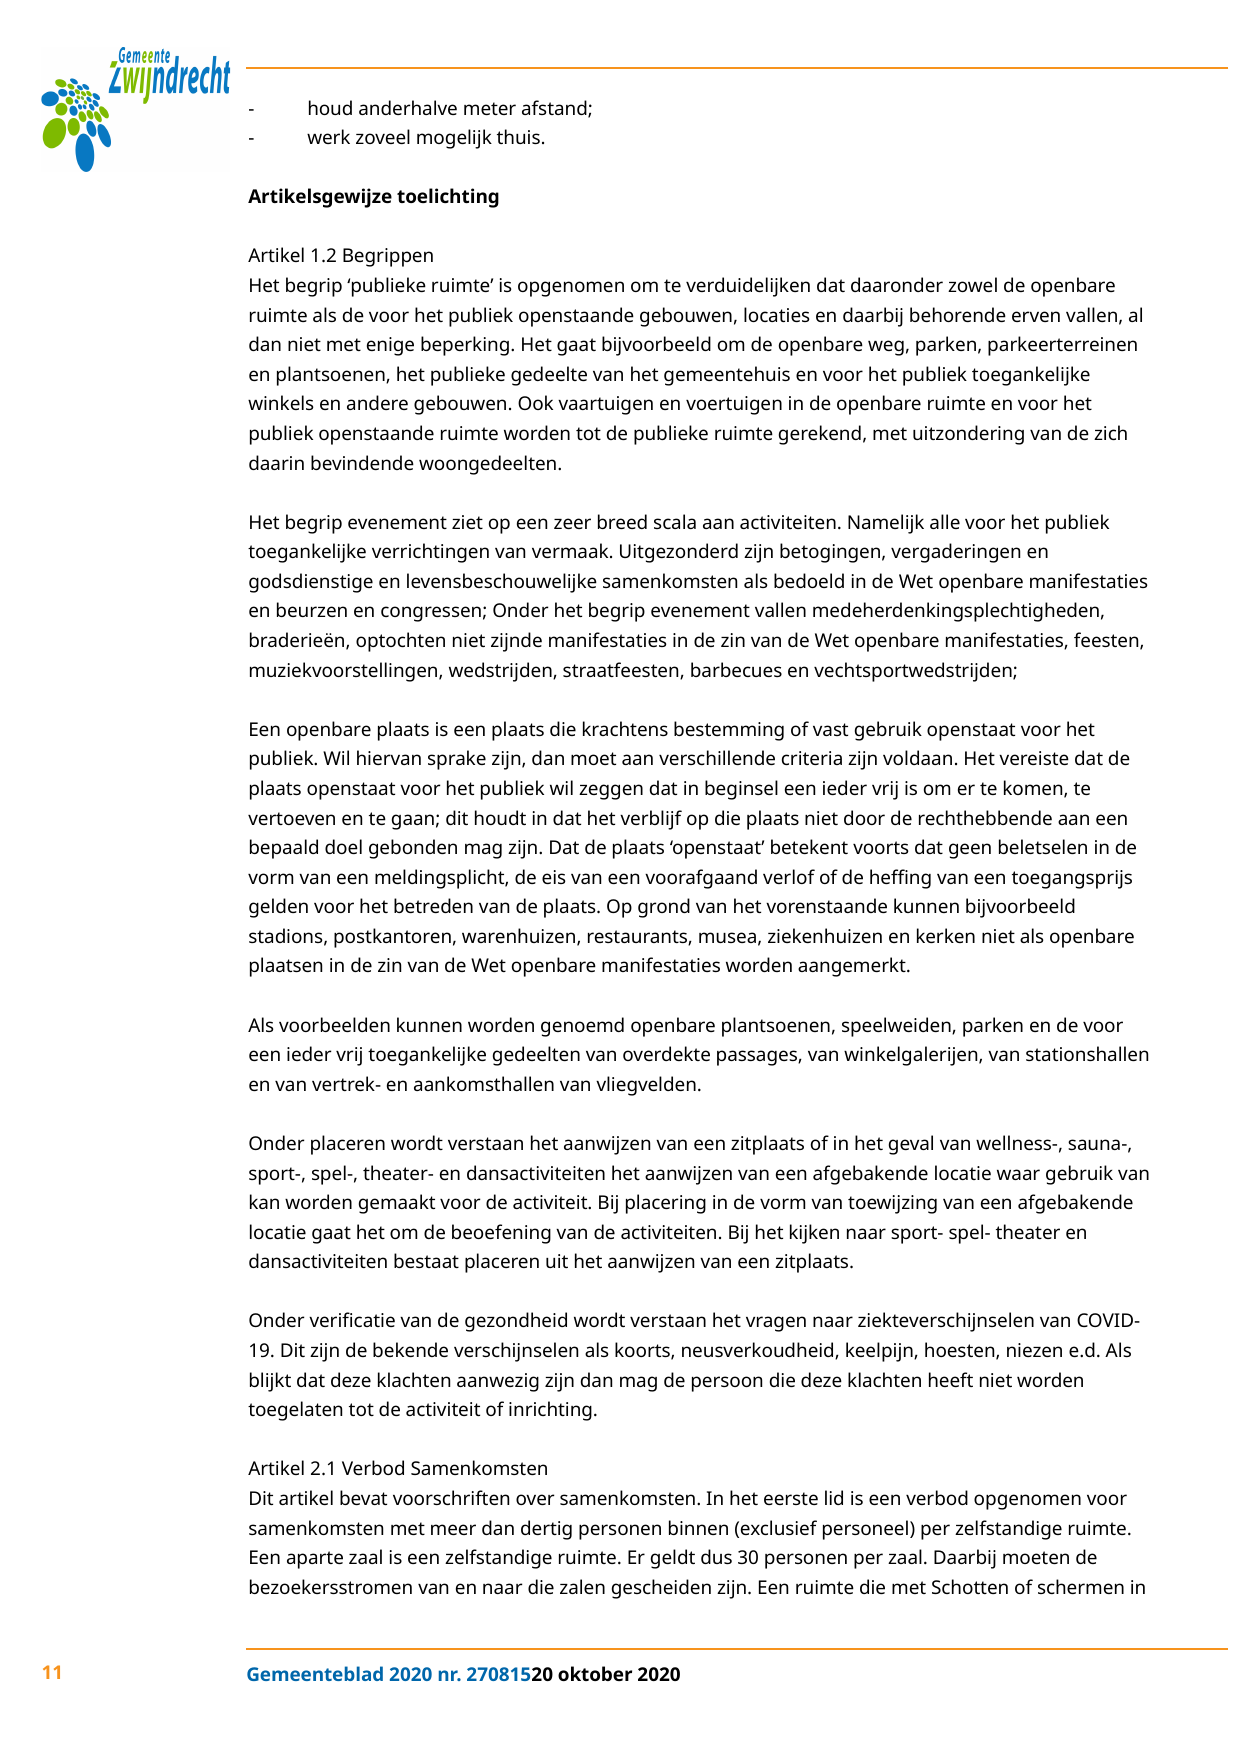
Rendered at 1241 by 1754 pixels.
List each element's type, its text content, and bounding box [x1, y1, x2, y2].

picture [41, 47, 231, 172]
text Een openbare plaats is een plaats die krachtens bestemming of vast gebruik openstaat voor het publiek. Wil hiervan sprake zijn, dan moet aan verschillende criteria zijn voldaan. Het vereiste dat de plaats openstaat voor het publiek wil zeggen dat in beginsel een ieder vrij is om er te komen, te vertoeven en te gaan; dit houdt in dat het verblijf op die plaats niet door de rechthebbende aan een bepaald doel gebonden mag zijn. Dat de plaats ‘openstaat’ betekent voorts dat geen beletselen in de vorm van een meldingsplicht, de eis van een voorafgaand verlof of de heffing van een toegangsprijs gelden voor het betreden van de plaats. Op grond van het vorenstaande kunnen bijvoorbeeld stadions, postkantoren, warenhuizen, restaurants, musea, ziekenhuizen en kerken niet als openbare plaatsen in de zin van de Wet openbare manifestaties worden aangemerkt. [248, 716, 1152, 978]
text Dit artikel bevat voorschriften over samenkomsten. In het eerste lid is een verbod opgenomen voor samenkomsten met meer dan dertig personen binnen (exclusief personeel) per zelfstandige ruimte. Een aparte zaal is een zelfstandige ruimte. Er geldt dus 30 personen per zaal. Daarbij moeten de bezoekersstromen van en naar die zalen gescheiden zijn. Een ruimte die met Schotten of schermen in [248, 1485, 1152, 1600]
text Artikel 1.2 Begrippen [248, 243, 1152, 268]
text Artikelsgewijze toelichting [248, 183, 1152, 209]
text Als voorbeelden kunnen worden genoemd openbare plantsoenen, speelweiden, parken en de voor een ieder vrij toegankelijke gedeelten van overdekte passages, van winkelgalerijen, van stationshallen en van vertrek- en aankomsthallen van vliegvelden. [248, 1012, 1152, 1097]
text Het begrip evenement ziet op een zeer breed scala aan activiteiten. Namelijk alle voor het publiek toegankelijke verrichtingen van vermaak. Uitgezonderd zijn betogingen, vergaderingen en godsdienstige en levensbeschouwelijke samenkomsten als bedoeld in de Wet openbare manifestaties en beurzen en congressen; Onder het begrip evenement vallen medeherdenkingsplechtigheden, braderieën, optochten niet zijnde manifestaties in de zin van de Wet openbare manifestaties, feesten, muziekvoorstellingen, wedstrijden, straatfeesten, barbecues en vechtsportwedstrijden; [248, 509, 1152, 683]
text Het begrip ‘publieke ruimte’ is opgenomen om te verduidelijken dat daaronder zowel de openbare ruimte als de voor het publiek openstaande gebouwen, locaties en daarbij behorende erven vallen, al dan niet met enige beperking. Het gaat bijvoorbeeld om de openbare weg, parken, parkeerterreinen en plantsoenen, het publieke gedeelte van het gemeentehuis en voor het publiek toegankelijke winkels en andere gebouwen. Ook vaartuigen en voertuigen in de openbare ruimte en voor het publiek openstaande ruimte worden tot de publieke ruimte gerekend, met uitzondering van de zich daarin bevindende woongedeelten. [248, 272, 1152, 476]
list werk zoveel mogelijk thuis. [248, 124, 1152, 150]
text Artikel 2.1 Verbod Samenkomsten [248, 1456, 1152, 1481]
text Onder placeren wordt verstaan het aanwijzen van een zitplaats of in het geval van wellness-, sauna-, sport-, spel-, theater- en dansactiviteiten het aanwijzen van een afgebakende locatie waar gebruik van kan worden gemaakt voor de activiteit. Bij placering in de vorm van toewijzing van een afgebakende locatie gaat het om de beoefening van de activiteiten. Bij het kijken naar sport- spel- theater en dansactiviteiten bestaat placeren uit het aanwijzen van een zitplaats. [248, 1130, 1152, 1274]
text Onder verificatie van de gezondheid wordt verstaan het vragen naar ziekteverschijnselen van COVID-19. Dit zijn de bekende verschijnselen als koorts, neusverkoudheid, keelpijn, hoesten, niezen e.d. Als blijkt dat deze klachten aanwezig zijn dan mag de persoon die deze klachten heeft niet worden toegelaten tot de activiteit of inrichting. [248, 1308, 1152, 1422]
list houd anderhalve meter afstand; [248, 95, 1152, 121]
